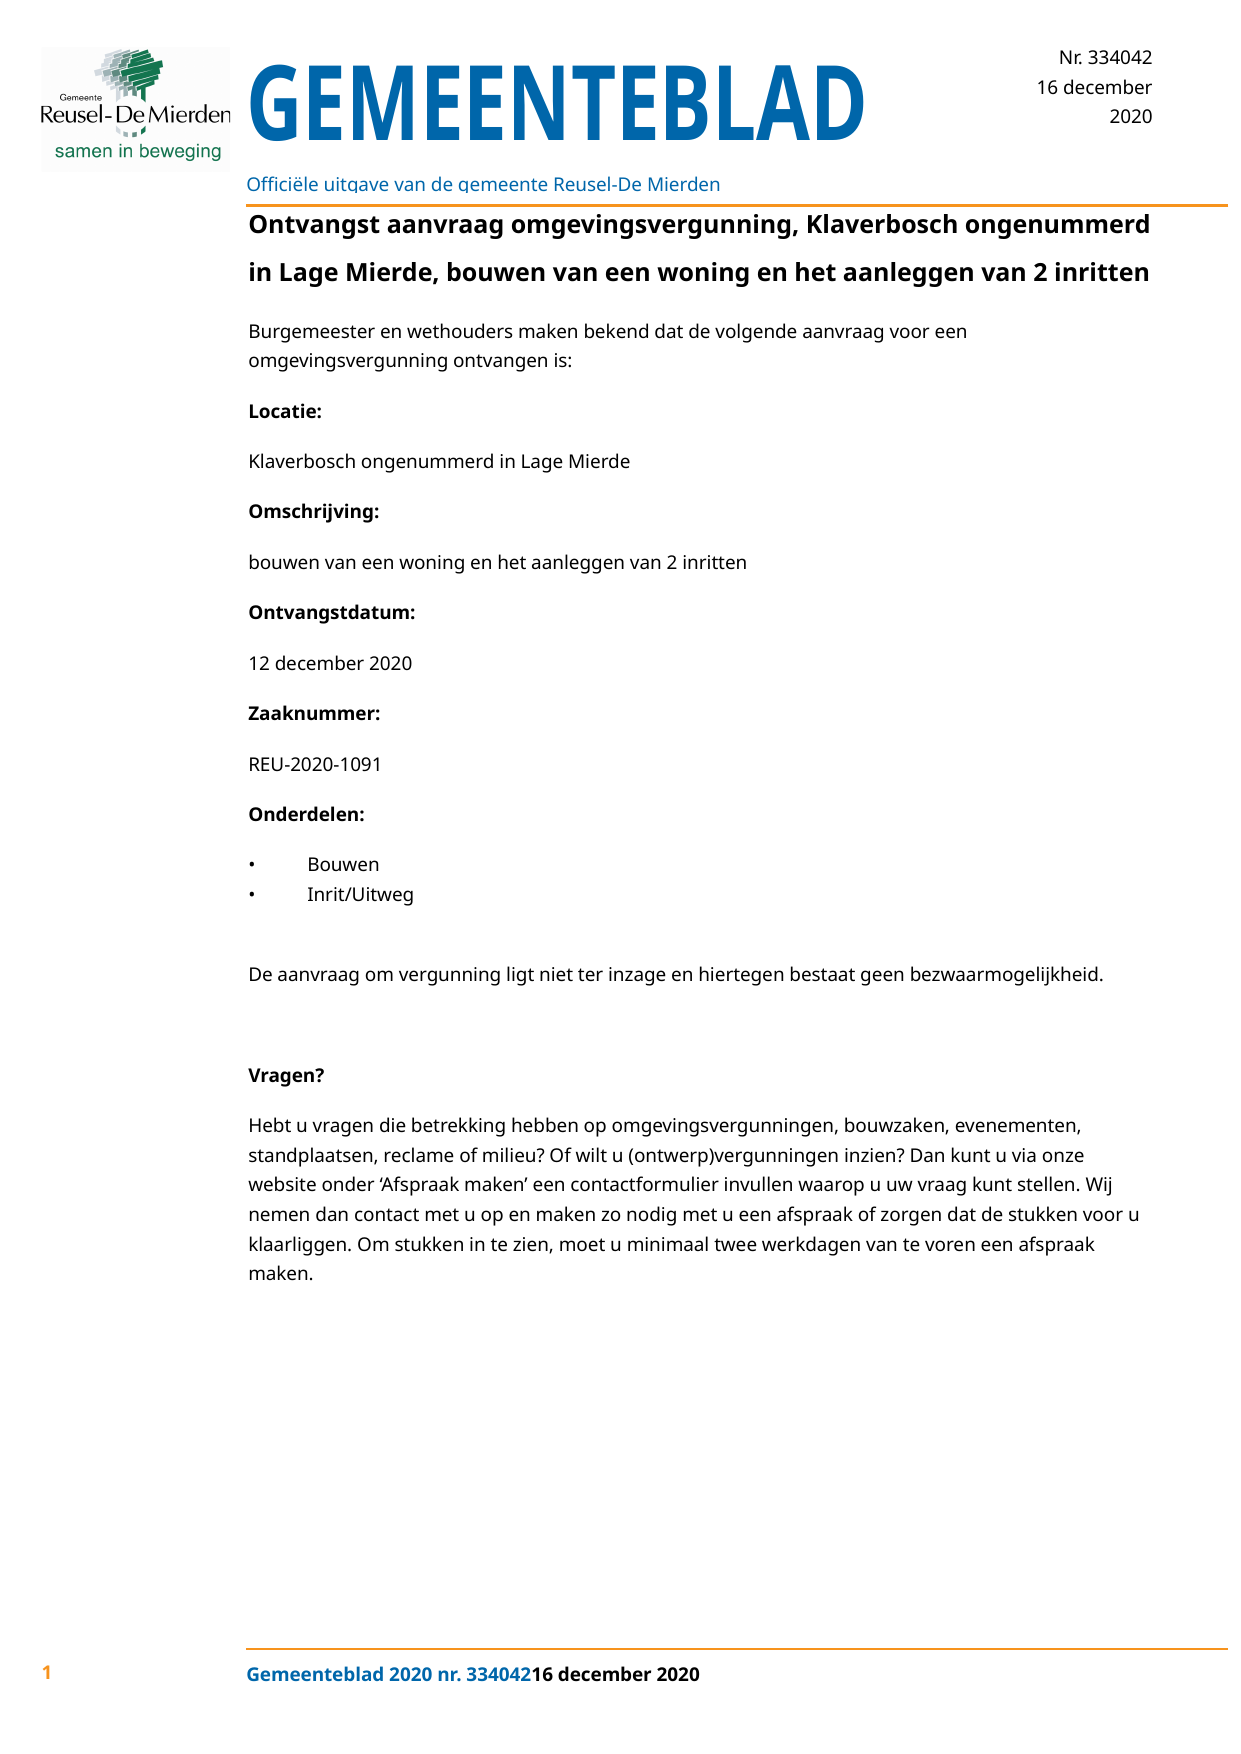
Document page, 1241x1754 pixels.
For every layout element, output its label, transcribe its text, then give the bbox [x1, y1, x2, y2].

text De aanvraag om vergunning ligt niet ter inzage en hiertegen bestaat geen bezwaarmogelijkheid. [248, 961, 1152, 987]
text Ontvangstdatum: [248, 599, 1152, 625]
text REU-2020-1091 [248, 751, 1152, 777]
text bouwen van een woning en het aanleggen van 2 inritten [248, 549, 1152, 575]
picture [41, 47, 231, 172]
list Bouwen [248, 852, 1152, 877]
text Onderdelen: [248, 801, 1152, 827]
list Inrit/Uitweg [248, 881, 1152, 907]
text 12 december 2020 [248, 650, 1152, 676]
text Omschrijving: [248, 499, 1152, 524]
text Ontvangst aanvraag omgevingsvergunning, Klaverbosch ongenummerd in Lage Mierde, bouwen van een woning en het aanleggen van 2 inritten [248, 207, 1152, 288]
text Hebt u vragen die betrekking hebben op omgevingsvergunningen, bouwzaken, evenementen, standplaatsen, reclame of milieu? Of wilt u (ontwerp)vergunningen inzien? Dan kunt u via onze website onder ‘Afspraak maken’ een contactformulier invullen waarop u uw vraag kunt stellen. Wij nemen dan contact met u op en maken zo nodig met u een afspraak of zorgen dat de stukken voor u klaarliggen. Om stukken in te zien, moet u minimaal twee werkdagen van te voren een afspraak maken. [248, 1112, 1152, 1286]
text Burgemeester en wethouders maken bekend dat de volgende aanvraag voor een omgevingsvergunning ontvangen is: [248, 318, 1152, 373]
text Zaaknummer: [248, 700, 1152, 726]
text Vragen? [248, 1062, 1152, 1088]
text Locatie: [248, 398, 1152, 424]
text Klaverbosch ongenummerd in Lage Mierde [248, 448, 1152, 474]
